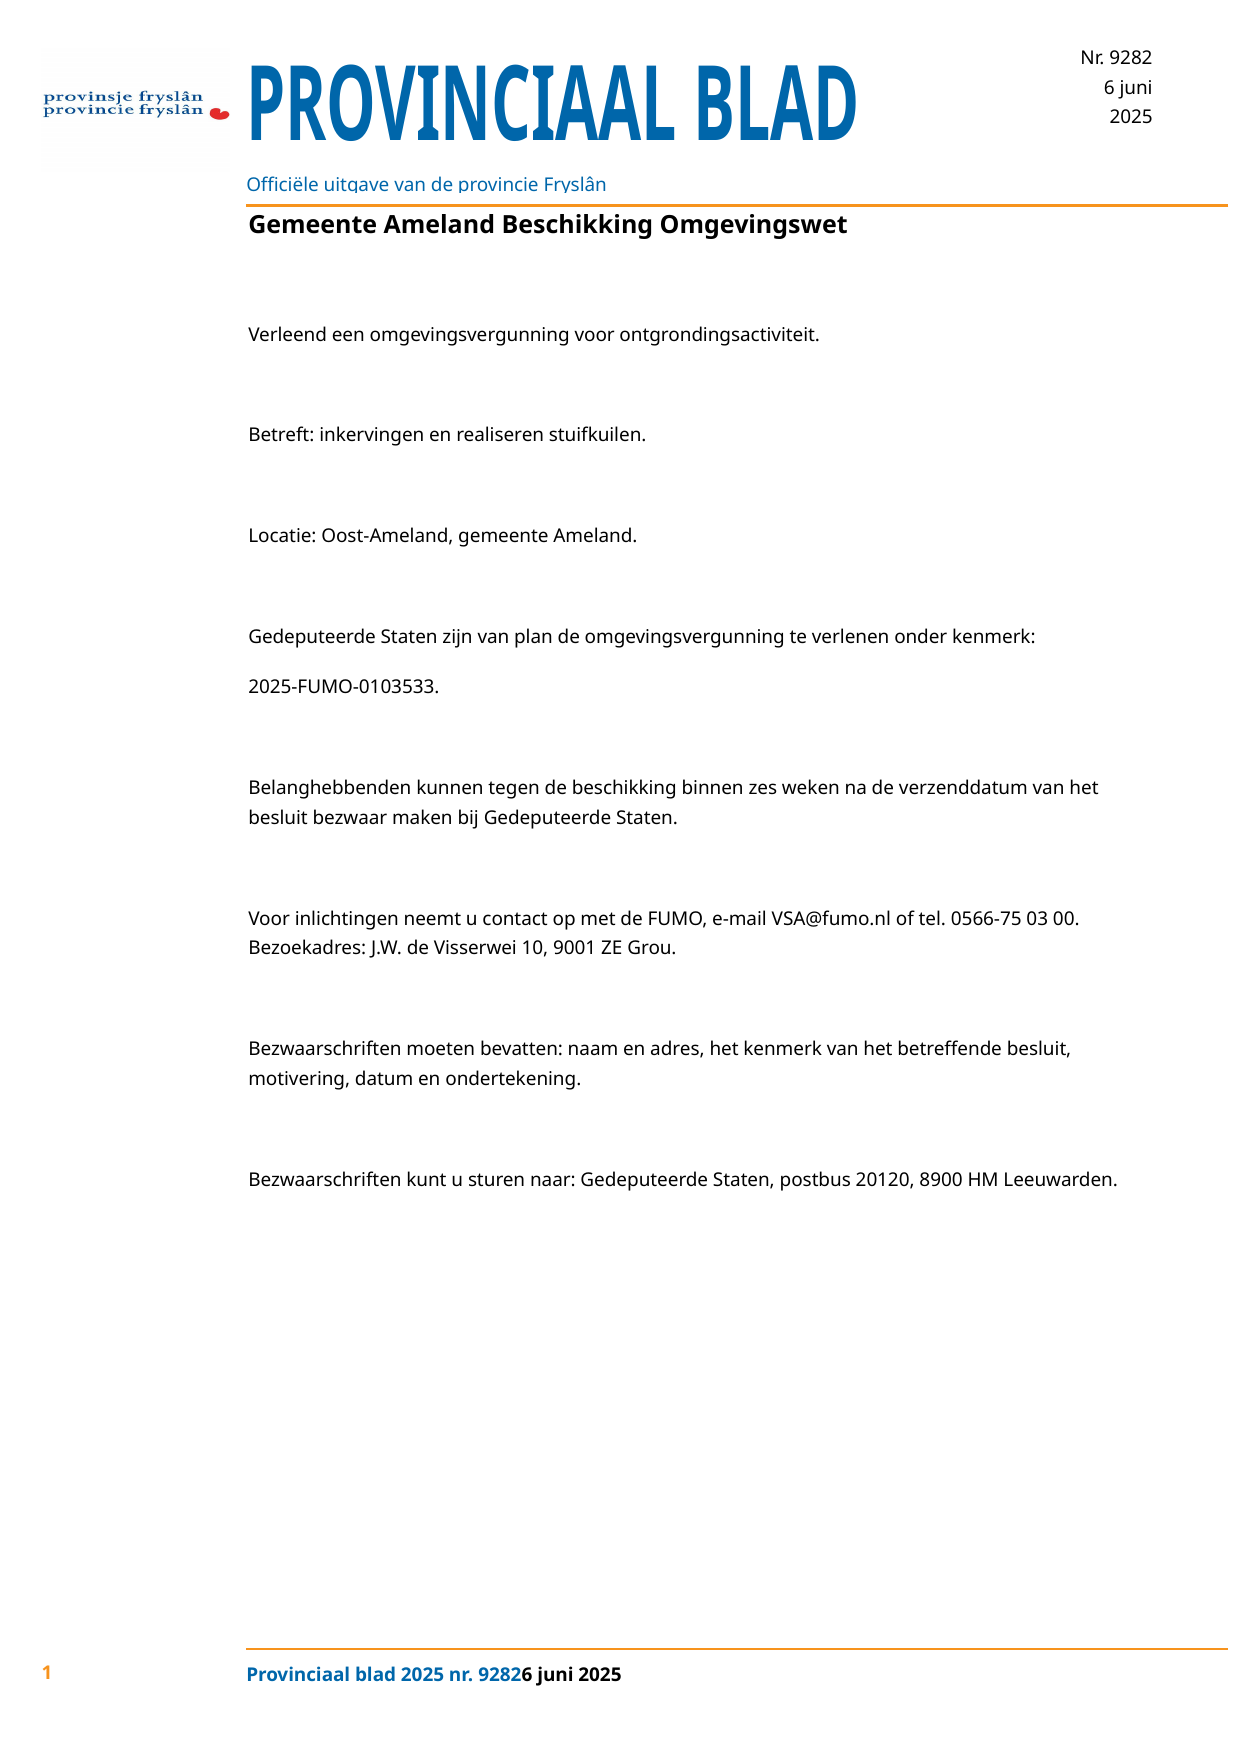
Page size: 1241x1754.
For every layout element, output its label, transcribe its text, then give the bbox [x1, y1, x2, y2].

text Belanghebbenden kunnen tegen de beschikking binnen zes weken na de verzenddatum van het besluit bezwaar maken bij Gedeputeerde Staten. [248, 774, 1152, 830]
text Gemeente Ameland Beschikking Omgevingswet [248, 207, 1152, 241]
text Locatie: Oost-Ameland, gemeente Ameland. [248, 522, 1152, 548]
text Bezwaarschriften kunt u sturen naar: Gedeputeerde Staten, postbus 20120, 8900 HM Leeuwarden. [248, 1166, 1152, 1191]
text Verleend een omgevingsvergunning voor ontgrondingsactiviteit. [248, 321, 1152, 346]
text Gedeputeerde Staten zijn van plan de omgevingsvergunning te verlenen onder kenmerk: [248, 623, 1152, 649]
text 2025-FUMO-0103533. [248, 674, 1152, 699]
text Voor inlichtingen neemt u contact op met de FUMO, e-mail VSA@fumo.nl of tel. 0566-75 03 00. Bezoekadres: J.W. de Visserwei 10, 9001 ZE Grou. [248, 905, 1152, 960]
text Bezwaarschriften moeten bevatten: naam en adres, het kenmerk van het betreffende besluit, motivering, datum en ondertekening. [248, 1035, 1152, 1091]
picture [41, 47, 231, 172]
text Betreft: inkervingen en realiseren stuifkuilen. [248, 422, 1152, 447]
